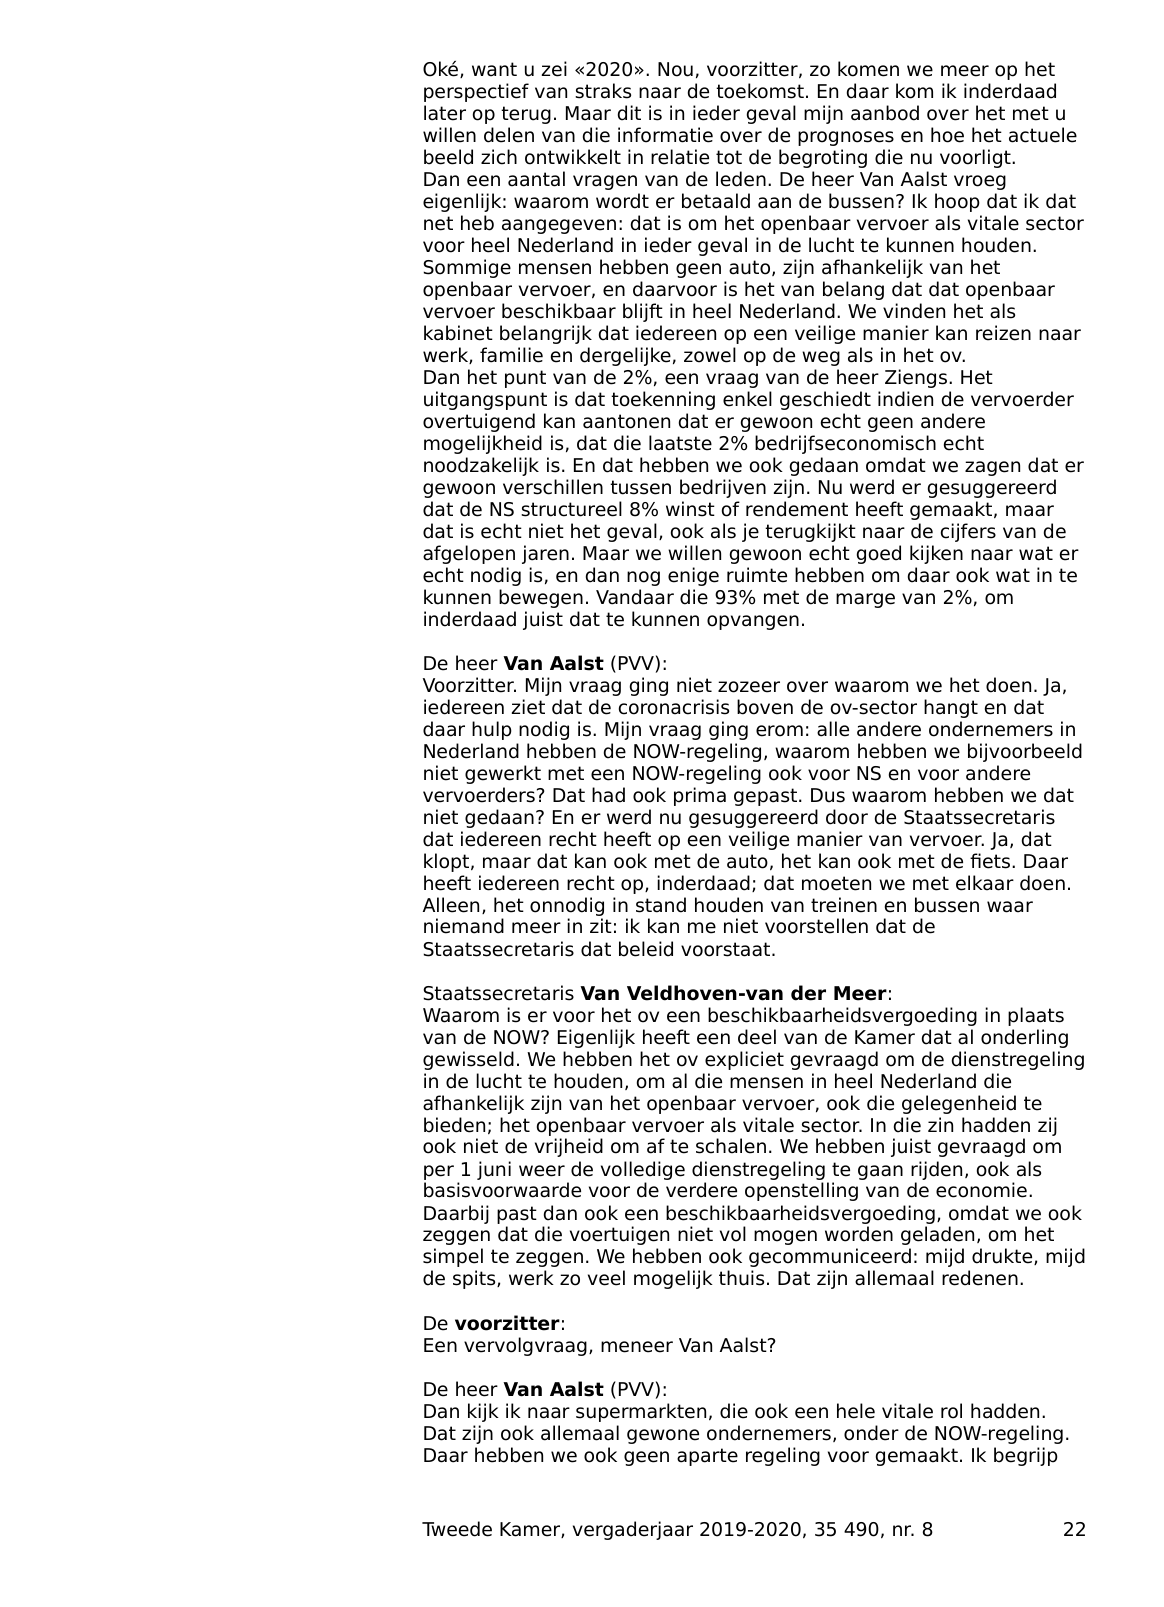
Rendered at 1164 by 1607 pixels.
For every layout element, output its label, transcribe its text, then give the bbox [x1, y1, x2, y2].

text Een vervolgvraag, meneer Van Aalst? [422, 1334, 1087, 1356]
text Oké, want u zei «2020». Nou, voorzitter, zo komen we meer op het perspectief van straks naar de toekomst. En daar kom ik inderdaad later op terug. Maar dit is in ieder geval mijn aanbod over het met u willen delen van die informatie over de prognoses en hoe het actuele beeld zich ontwikkelt in relatie tot de begroting die nu voorligt. [422, 59, 1087, 169]
text Dan kijk ik naar supermarkten, die ook een hele vitale rol hadden. Dat zijn ook allemaal gewone ondernemers, onder de NOW-regeling. Daar hebben we ook geen aparte regeling voor gemaakt. Ik begrijp [422, 1401, 1087, 1467]
text De heer Van Aalst (PVV): [422, 1379, 1087, 1401]
text Voorzitter. Mijn vraag ging niet zozeer over waarom we het doen. Ja, iedereen ziet dat de coronacrisis boven de ov-sector hangt en dat daar hulp nodig is. Mijn vraag ging erom: alle andere ondernemers in Nederland hebben de NOW-regeling, waarom hebben we bijvoorbeeld niet gewerkt met een NOW-regeling ook voor NS en voor andere vervoerders? Dat had ook prima gepast. Dus waarom hebben we dat niet gedaan? En er werd nu gesuggereerd door de Staatssecretaris dat iedereen recht heeft op een veilige manier van vervoer. Ja, dat klopt, maar dat kan ook met de auto, het kan ook met de fiets. Daar heeft iedereen recht op, inderdaad; dat moeten we met elkaar doen. Alleen, het onnodig in stand houden van treinen en bussen waar niemand meer in zit: ik kan me niet voorstellen dat de Staatssecretaris dat beleid voorstaat. [422, 675, 1087, 960]
text Dan een aantal vragen van de leden. De heer Van Aalst vroeg eigenlijk: waarom wordt er betaald aan de bussen? Ik hoop dat ik dat net heb aangegeven: dat is om het openbaar vervoer als vitale sector voor heel Nederland in ieder geval in de lucht te kunnen houden. Sommige mensen hebben geen auto, zijn afhankelijk van het openbaar vervoer, en daarvoor is het van belang dat dat openbaar vervoer beschikbaar blijft in heel Nederland. We vinden het als kabinet belangrijk dat iedereen op een veilige manier kan reizen naar werk, familie en dergelijke, zowel op de weg als in het ov. [422, 169, 1087, 367]
text De voorzitter: [422, 1312, 1087, 1334]
text De heer Van Aalst (PVV): [422, 653, 1087, 675]
text Staatssecretaris Van Veldhoven-van der Meer: [422, 983, 1087, 1004]
text Waarom is er voor het ov een beschikbaarheidsvergoeding in plaats van de NOW? Eigenlijk heeft een deel van de Kamer dat al onderling gewisseld. We hebben het ov expliciet gevraagd om de dienstregeling in de lucht te houden, om al die mensen in heel Nederland die afhankelijk zijn van het openbaar vervoer, ook die gelegenheid te bieden; het openbaar vervoer als vitale sector. In die zin hadden zij ook niet de vrijheid om af te schalen. We hebben juist gevraagd om per 1 juni weer de volledige dienstregeling te gaan rijden, ook als basisvoorwaarde voor de verdere openstelling van de economie. Daarbij past dan ook een beschikbaarheidsvergoeding, omdat we ook zeggen dat die voertuigen niet vol mogen worden geladen, om het simpel te zeggen. We hebben ook gecommuniceerd: mijd drukte, mijd de spits, werk zo veel mogelijk thuis. Dat zijn allemaal redenen. [422, 1004, 1087, 1290]
text Dan het punt van de 2%, een vraag van de heer Ziengs. Het uitgangspunt is dat toekenning enkel geschiedt indien de vervoerder overtuigend kan aantonen dat er gewoon echt geen andere mogelijkheid is, dat die laatste 2% bedrijfseconomisch echt noodzakelijk is. En dat hebben we ook gedaan omdat we zagen dat er gewoon verschillen tussen bedrijven zijn. Nu werd er gesuggereerd dat de NS structureel 8% winst of rendement heeft gemaakt, maar dat is echt niet het geval, ook als je terugkijkt naar de cijfers van de afgelopen jaren. Maar we willen gewoon echt goed kijken naar wat er echt nodig is, en dan nog enige ruimte hebben om daar ook wat in te kunnen bewegen. Vandaar die 93% met de marge van 2%, om inderdaad juist dat te kunnen opvangen. [422, 367, 1087, 631]
